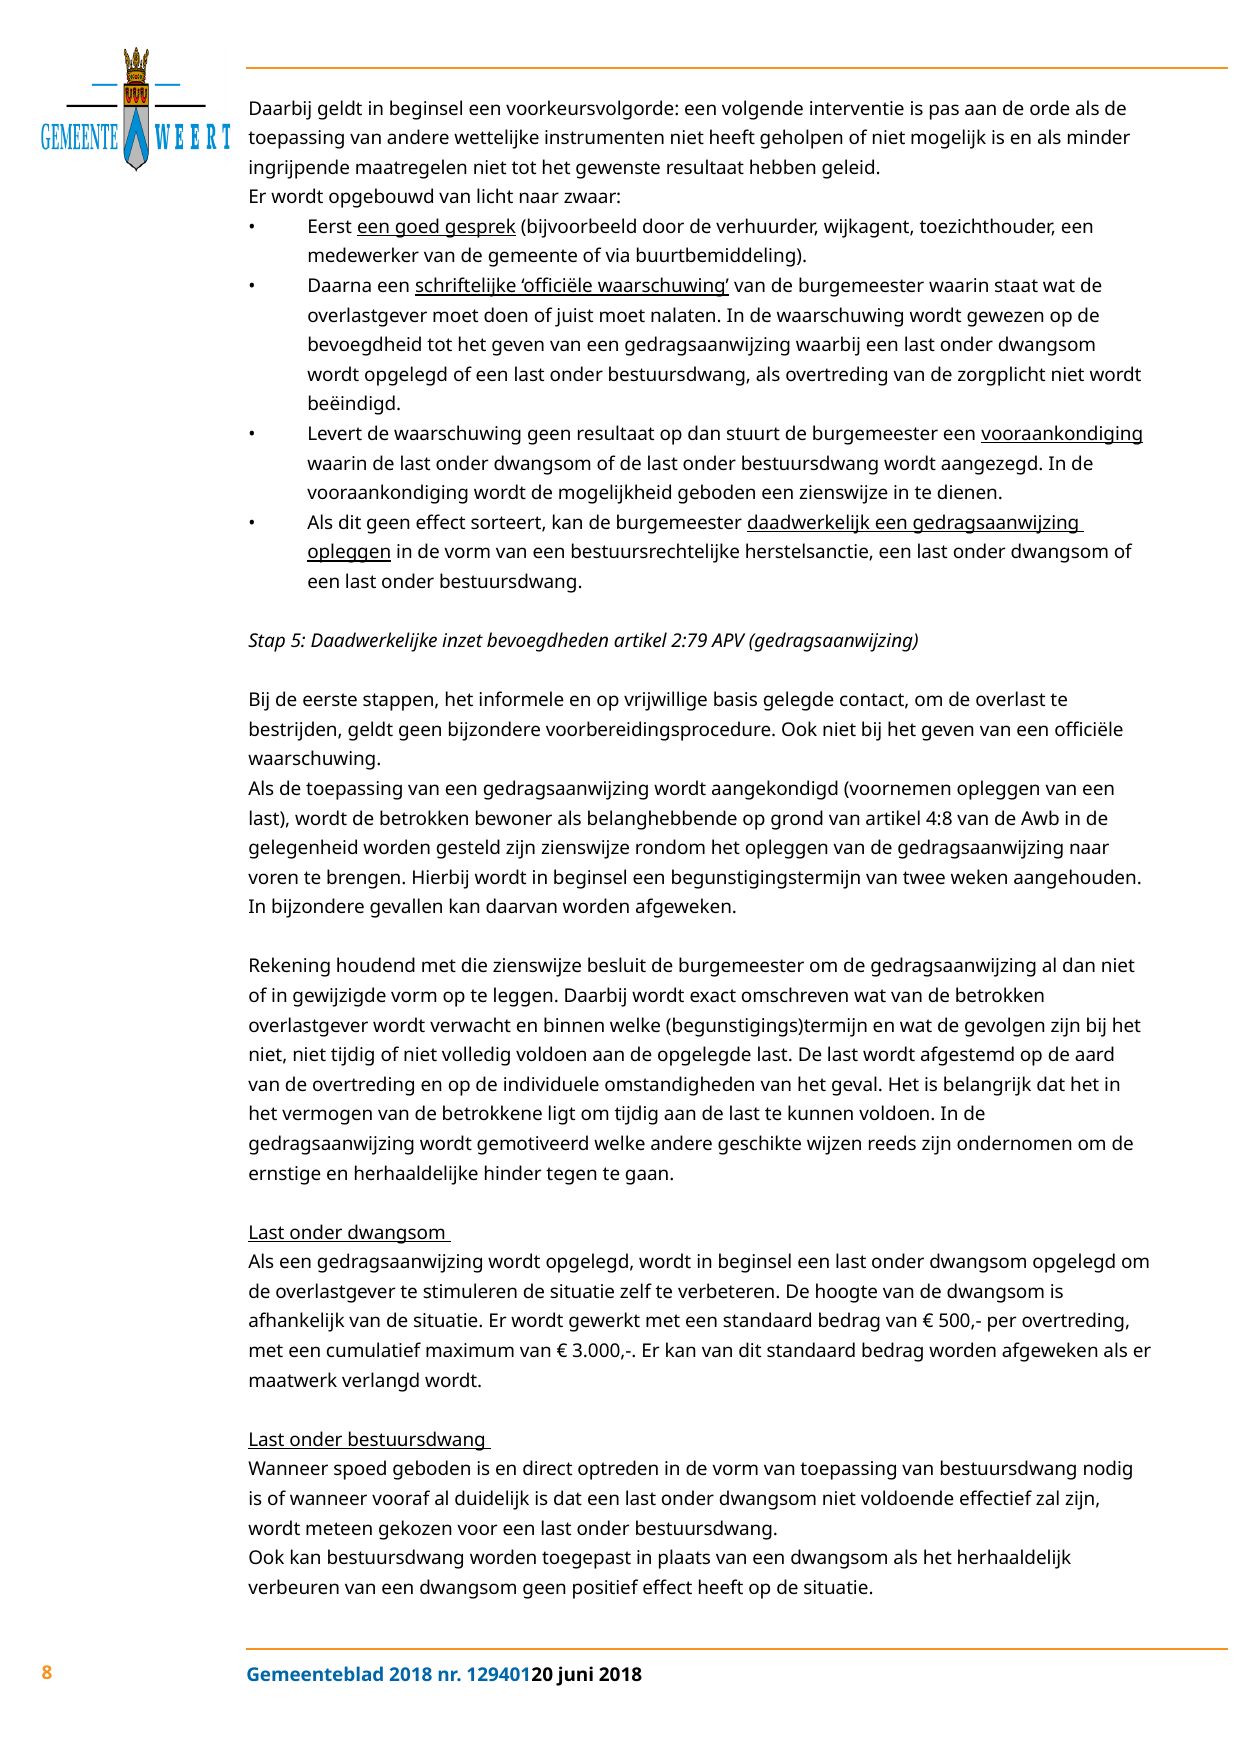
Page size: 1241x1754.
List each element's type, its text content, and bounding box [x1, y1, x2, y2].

text Bij de eerste stappen, het informele en op vrijwillige basis gelegde contact, om de overlast te bestrijden, geldt geen bijzondere voorbereidingsprocedure. Ook niet bij het geven van een officiële waarschuwing. [248, 686, 1152, 771]
text Er wordt opgebouwd van licht naar zwaar: [248, 183, 1152, 209]
text Last onder dwangsom [248, 1219, 1152, 1245]
text Last onder bestuursdwang [248, 1426, 1152, 1452]
list Daarna een schriftelijke ‘officiële waarschuwing’ van de burgemeester waarin staat wat de overlastgever moet doen of juist moet nalaten. In de waarschuwing wordt gewezen op de bevoegdheid tot het geven van een gedragsaanwijzing waarbij een last onder dwangsom wordt opgelegd of een last onder bestuursdwang, als overtreding van de zorgplicht niet wordt beëindigd. [248, 272, 1152, 416]
text Rekening houdend met die zienswijze besluit de burgemeester om de gedragsaanwijzing al dan niet of in gewijzigde vorm op te leggen. Daarbij wordt exact omschreven wat van de betrokken overlastgever wordt verwacht en binnen welke (begunstigings)termijn en wat de gevolgen zijn bij het niet, niet tijdig of niet volledig voldoen aan de opgelegde last. De last wordt afgestemd op de aard van de overtreding en op de individuele omstandigheden van het geval. Het is belangrijk dat het in het vermogen van de betrokkene ligt om tijdig aan de last te kunnen voldoen. In de gedragsaanwijzing wordt gemotiveerd welke andere geschikte wijzen reeds zijn ondernomen om de ernstige en herhaaldelijke hinder tegen te gaan. [248, 953, 1152, 1186]
text Als de toepassing van een gedragsaanwijzing wordt aangekondigd (voornemen opleggen van een last), wordt de betrokken bewoner als belanghebbende op grond van artikel 4:8 van de Awb in de gelegenheid worden gesteld zijn zienswijze rondom het opleggen van de gedragsaanwijzing naar voren te brengen. Hierbij wordt in beginsel een begunstigingstermijn van twee weken aangehouden. In bijzondere gevallen kan daarvan worden afgeweken. [248, 775, 1152, 919]
text Daarbij geldt in beginsel een voorkeursvolgorde: een volgende interventie is pas aan de orde als de toepassing van andere wettelijke instrumenten niet heeft geholpen of niet mogelijk is en als minder ingrijpende maatregelen niet tot het gewenste resultaat hebben geleid. [248, 95, 1152, 180]
list Eerst een goed gesprek (bijvoorbeeld door de verhuurder, wijkagent, toezichthouder, een medewerker van de gemeente of via buurtbemiddeling). [248, 213, 1152, 268]
text Ook kan bestuursdwang worden toegepast in plaats van een dwangsom als het herhaaldelijk verbeuren van een dwangsom geen positief effect heeft op de situatie. [248, 1544, 1152, 1600]
list Als dit geen effect sorteert, kan de burgemeester daadwerkelijk een gedragsaanwijzing opleggen in de vorm van een bestuursrechtelijke herstelsanctie, een last onder dwangsom of een last onder bestuursdwang. [248, 509, 1152, 594]
text Wanneer spoed geboden is en direct optreden in de vorm van toepassing van bestuursdwang nodig is of wanneer vooraf al duidelijk is dat een last onder dwangsom niet voldoende effectief zal zijn, wordt meteen gekozen voor een last onder bestuursdwang. [248, 1456, 1152, 1541]
text Als een gedragsaanwijzing wordt opgelegd, wordt in beginsel een last onder dwangsom opgelegd om de overlastgever te stimuleren de situatie zelf te verbeteren. De hoogte van de dwangsom is afhankelijk van de situatie. Er wordt gewerkt met een standaard bedrag van € 500,- per overtreding, met een cumulatief maximum van € 3.000,-. Er kan van dit standaard bedrag worden afgeweken als er maatwerk verlangd wordt. [248, 1248, 1152, 1393]
list Levert de waarschuwing geen resultaat op dan stuurt de burgemeester een vooraankondiging waarin de last onder dwangsom of de last onder bestuursdwang wordt aangezegd. In de vooraankondiging wordt de mogelijkheid geboden een zienswijze in te dienen. [248, 420, 1152, 505]
text Stap 5: Daadwerkelijke inzet bevoegdheden artikel 2:79 APV (gedragsaanwijzing) [248, 627, 1152, 653]
picture [41, 47, 231, 172]
